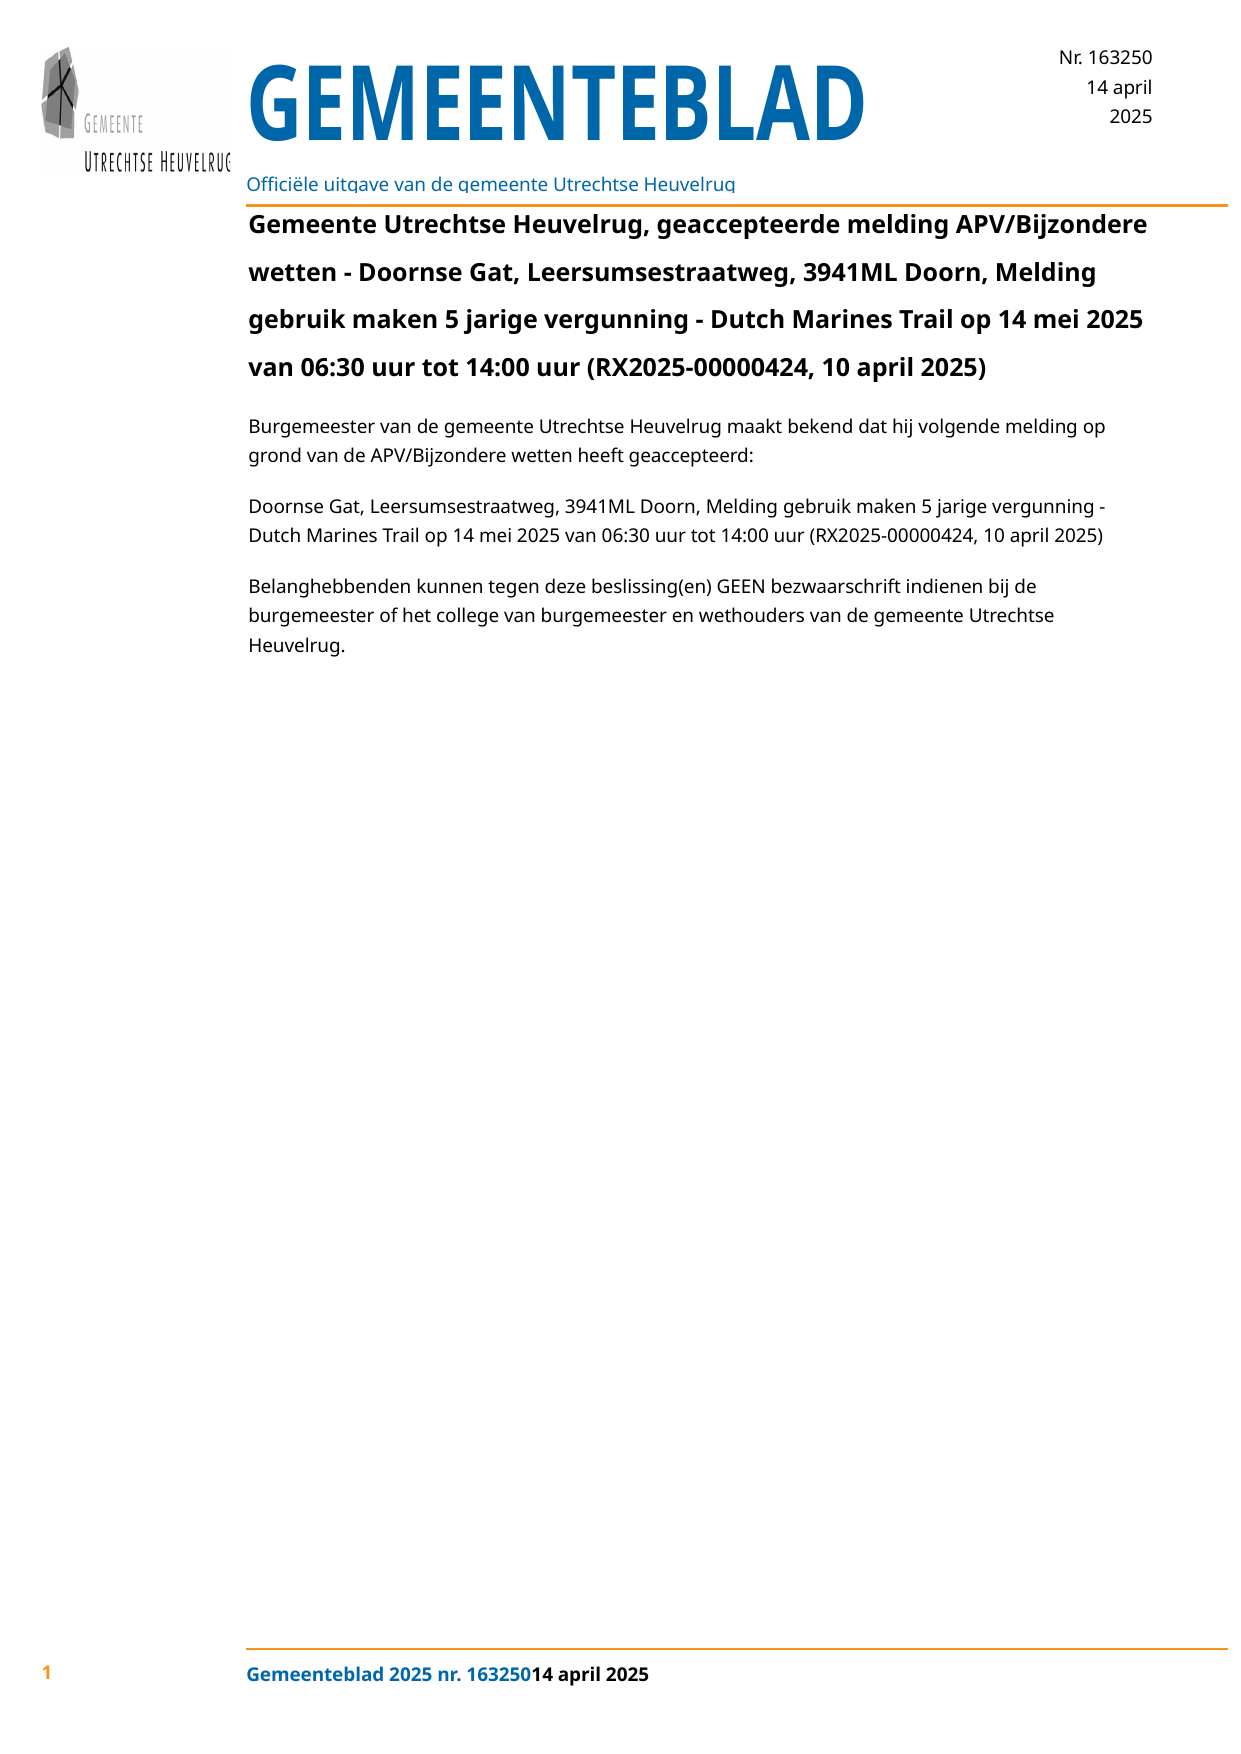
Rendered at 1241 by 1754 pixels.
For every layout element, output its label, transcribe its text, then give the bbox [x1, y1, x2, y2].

text Gemeente Utrechtse Heuvelrug, geaccepteerde melding APV/Bijzondere wetten - Doornse Gat, Leersumsestraatweg, 3941ML Doorn, Melding gebruik maken 5 jarige vergunning - Dutch Marines Trail op 14 mei 2025 van 06:30 uur tot 14:00 uur (RX2025-00000424, 10 april 2025) [248, 207, 1152, 384]
text Burgemeester van de gemeente Utrechtse Heuvelrug maakt bekend dat hij volgende melding op grond van de APV/Bijzondere wetten heeft geaccepteerd: [248, 413, 1152, 468]
text Belanghebbenden kunnen tegen deze beslissing(en) GEEN bezwaarschrift indienen bij de burgemeester of het college van burgemeester en wethouders van de gemeente Utrechtse Heuvelrug. [248, 573, 1152, 658]
text Doornse Gat, Leersumsestraatweg, 3941ML Doorn, Melding gebruik maken 5 jarige vergunning - Dutch Marines Trail op 14 mei 2025 van 06:30 uur tot 14:00 uur (RX2025-00000424, 10 april 2025) [248, 493, 1152, 548]
picture [41, 47, 231, 172]
